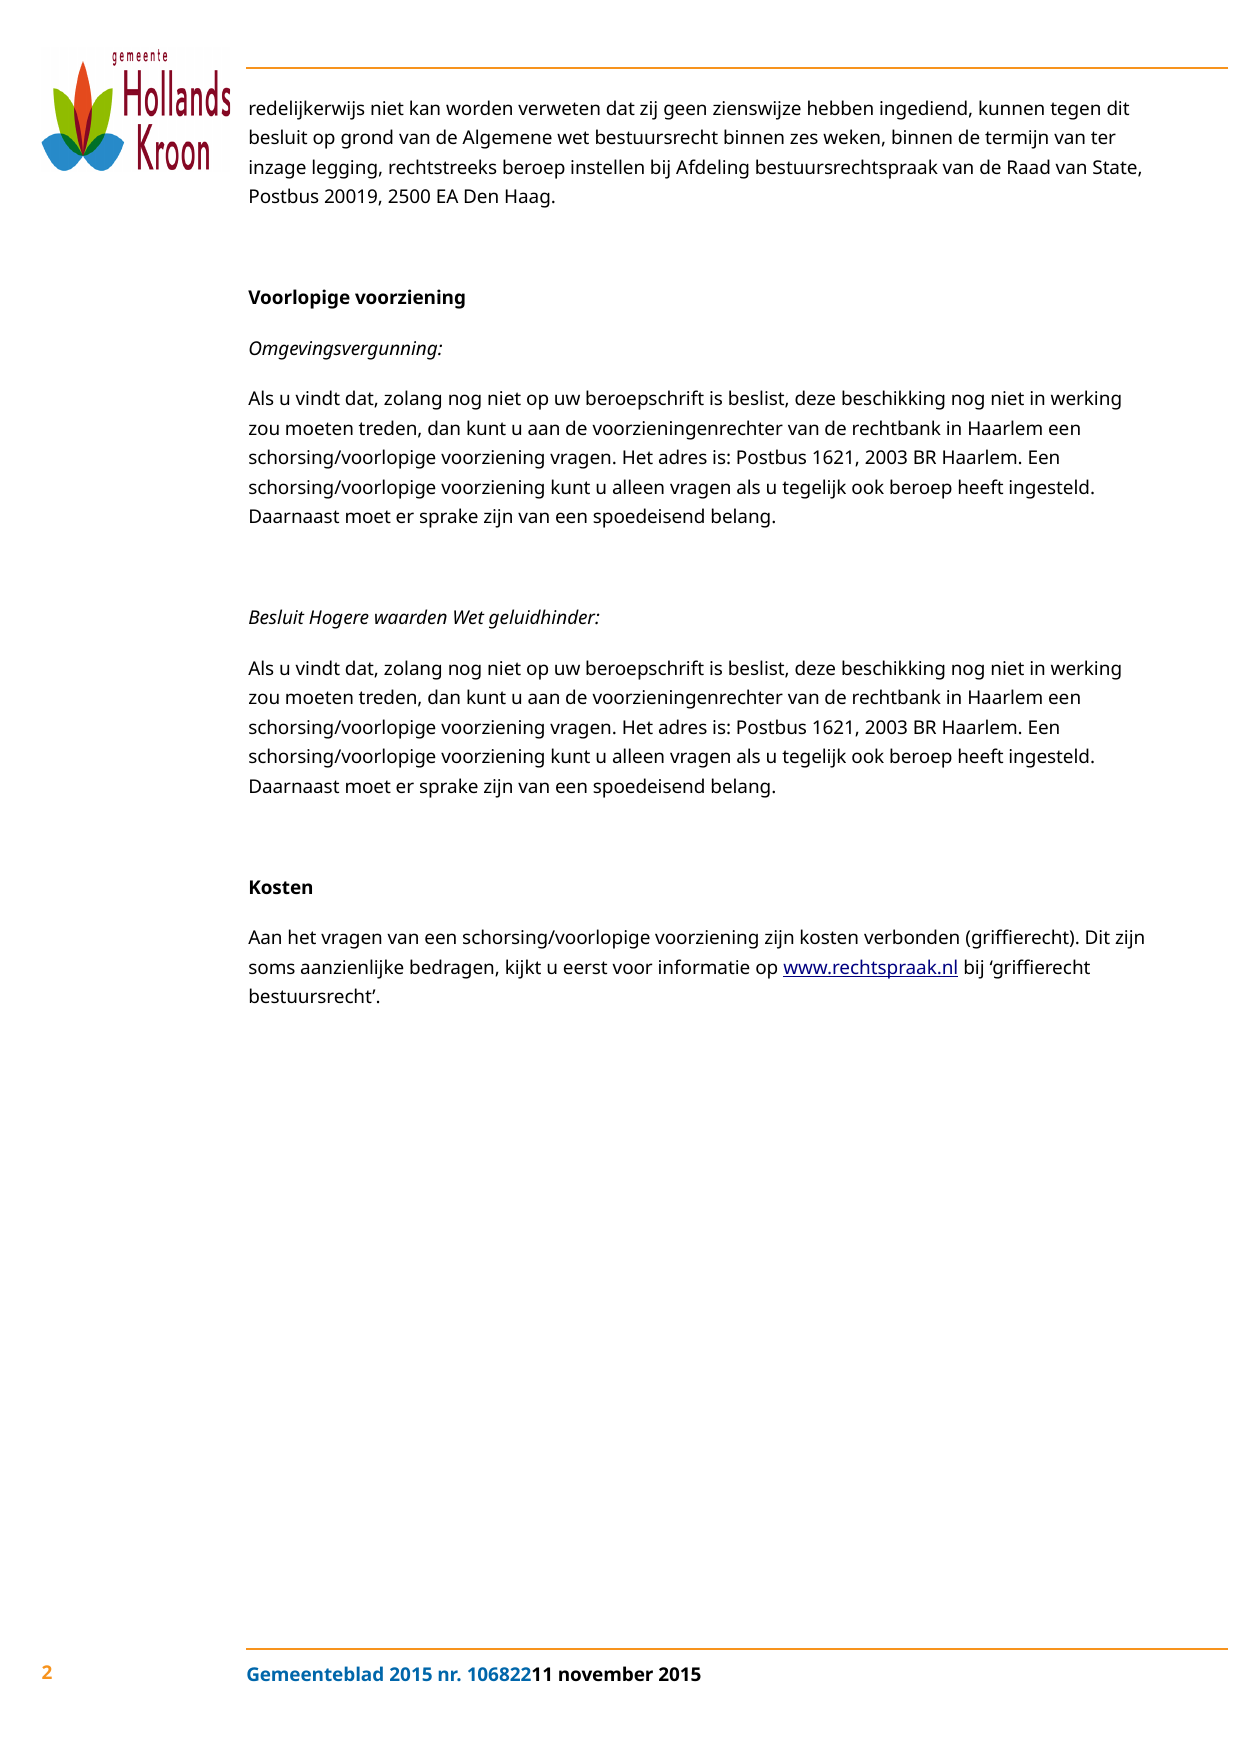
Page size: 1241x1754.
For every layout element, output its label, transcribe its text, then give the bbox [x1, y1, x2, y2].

text Aan het vragen van een schorsing/voorlopige voorziening zijn kosten verbonden (griffierecht). Dit zijn soms aanzienlijke bedragen, kijkt u eerst voor informatie op www.rechtspraak.nl bij ‘griffierecht bestuursrecht’. [248, 924, 1152, 1009]
text Kosten [248, 874, 1152, 900]
text Omgevingsvergunning: [248, 335, 1152, 361]
text redelijkerwijs niet kan worden verweten dat zij geen zienswijze hebben ingediend, kunnen tegen dit besluit op grond van de Algemene wet bestuursrecht binnen zes weken, binnen de termijn van ter inzage legging, rechtstreeks beroep instellen bij Afdeling bestuursrechtspraak van de Raad van State, Postbus 20019, 2500 EA Den Haag. [248, 95, 1152, 209]
text Als u vindt dat, zolang nog niet op uw beroepschrift is beslist, deze beschikking nog niet in werking zou moeten treden, dan kunt u aan de voorzieningenrechter van de rechtbank in Haarlem een schorsing/voorlopige voorziening vragen. Het adres is: Postbus 1621, 2003 BR Haarlem. Een schorsing/voorlopige voorziening kunt u alleen vragen als u tegelijk ook beroep heeft ingesteld. Daarnaast moet er sprake zijn van een spoedeisend belang. [248, 385, 1152, 529]
text Voorlopige voorziening [248, 284, 1152, 310]
picture [41, 47, 231, 172]
text Besluit Hogere waarden Wet geluidhinder: [248, 604, 1152, 630]
text Als u vindt dat, zolang nog niet op uw beroepschrift is beslist, deze beschikking nog niet in werking zou moeten treden, dan kunt u aan de voorzieningenrechter van de rechtbank in Haarlem een schorsing/voorlopige voorziening vragen. Het adres is: Postbus 1621, 2003 BR Haarlem. Een schorsing/voorlopige voorziening kunt u alleen vragen als u tegelijk ook beroep heeft ingesteld. Daarnaast moet er sprake zijn van een spoedeisend belang. [248, 655, 1152, 799]
